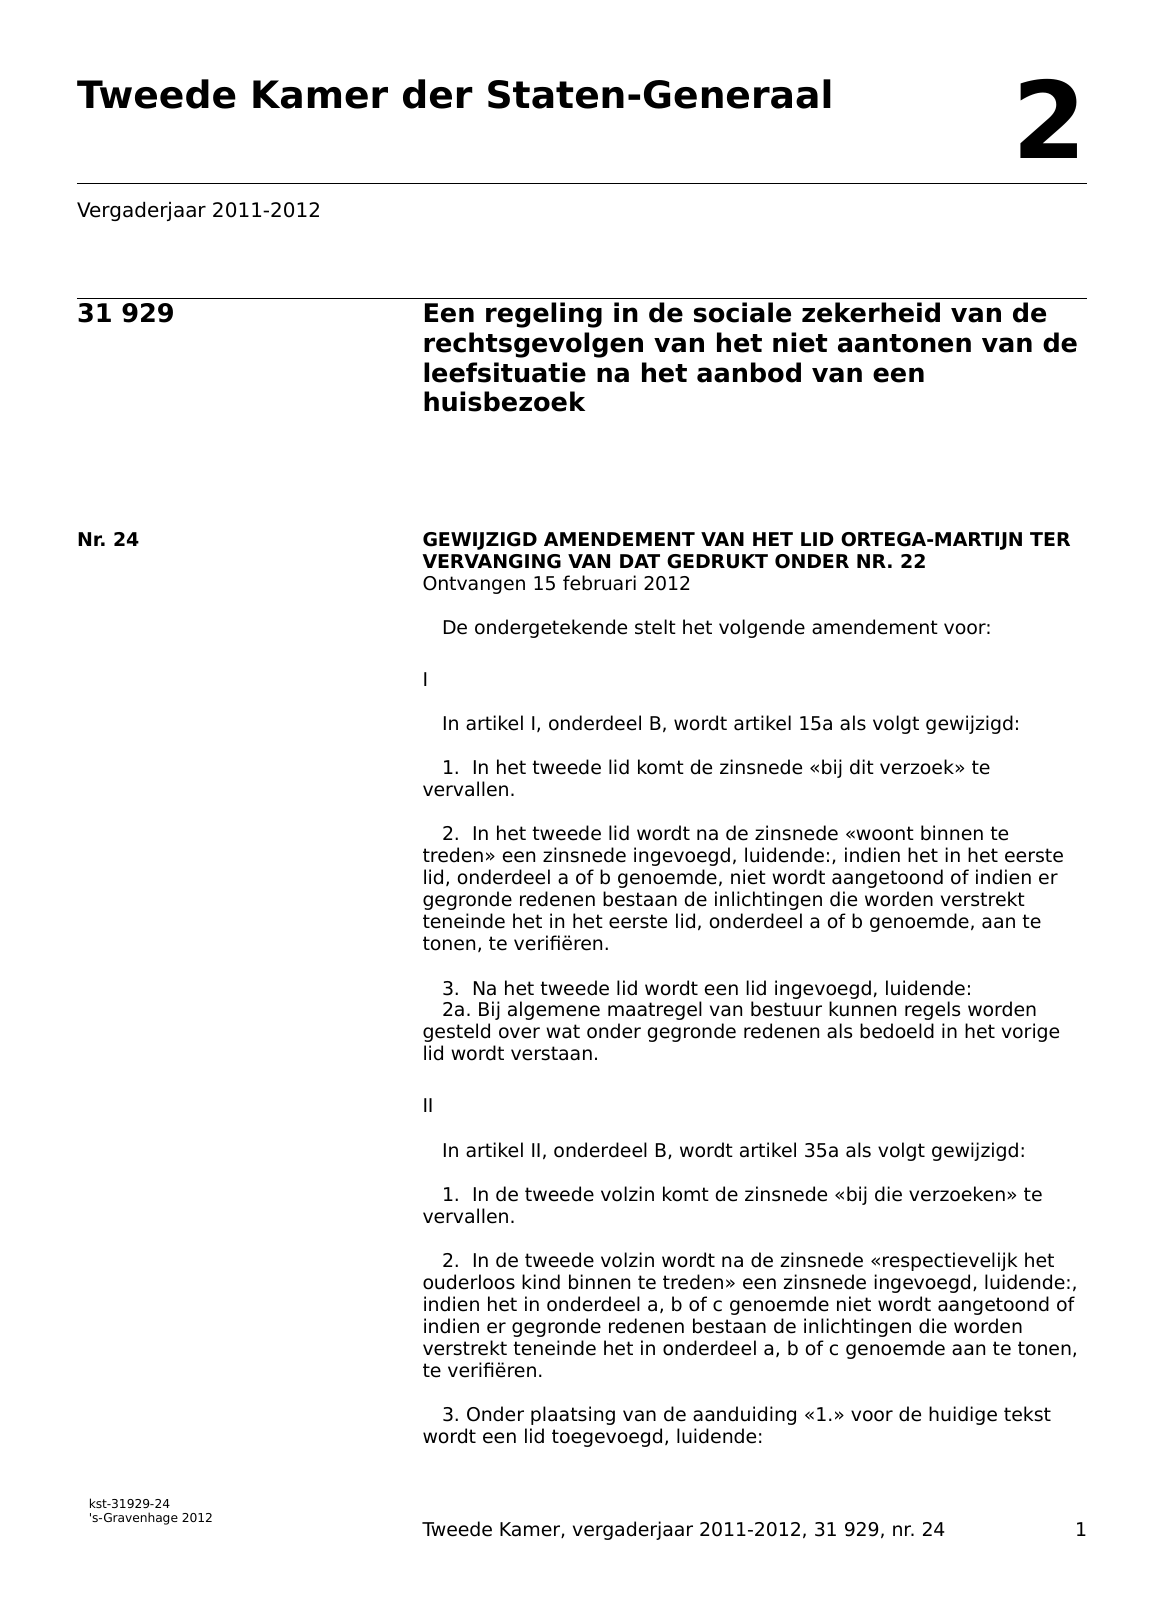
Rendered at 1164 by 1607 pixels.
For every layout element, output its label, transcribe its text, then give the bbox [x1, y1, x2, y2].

text 2. In het tweede lid wordt na de zinsnede «woont binnen te treden» een zinsnede ingevoegd, luidende:, indien het in het eerste lid, onderdeel a of b genoemde, niet wordt aangetoond of indien er gegronde redenen bestaan de inlichtingen die worden verstrekt teneinde het in het eerste lid, onderdeel a of b genoemde, aan te tonen, te verifiëren. [422, 823, 1087, 955]
subtitle Nr. 24 GEWIJZIGD AMENDEMENT VAN HET LID ORTEGA-MARTIJN TER VERVANGING VAN DAT GEDRUKT ONDER NR. 22 [77, 529, 1087, 573]
text kst-31929-24 [88, 1497, 323, 1511]
text 2a. Bij algemene maatregel van bestuur kunnen regels worden gesteld over wat onder gegronde redenen als bedoeld in het vorige lid wordt verstaan. [422, 999, 1087, 1065]
table_header Tweede Kamer der Staten-Generaal [77, 59, 886, 183]
table_header 2 [886, 59, 1087, 183]
text 3. Onder plaatsing van de aanduiding «1.» voor de huidige tekst wordt een lid toegevoegd, luidende: [422, 1404, 1087, 1448]
text In artikel II, onderdeel B, wordt artikel 35a als volgt gewijzigd: [422, 1139, 1087, 1161]
text In artikel I, onderdeel B, wordt artikel 15a als volgt gewijzigd: [422, 713, 1087, 735]
text 1. In het tweede lid komt de zinsnede «bij dit verzoek» te vervallen. [422, 757, 1087, 801]
subtitle I [422, 669, 1087, 691]
text 1. In de tweede volzin komt de zinsnede «bij die verzoeken» te vervallen. [422, 1184, 1087, 1228]
text Ontvangen 15 februari 2012 [422, 573, 1087, 595]
text 2. In de tweede volzin wordt na de zinsnede «respectievelijk het ouderloos kind binnen te treden» een zinsnede ingevoegd, luidende:, indien het in onderdeel a, b of c genoemde niet wordt aangetoond of indien er gegronde redenen bestaan de inlichtingen die worden verstrekt teneinde het in onderdeel a, b of c genoemde aan te tonen, te verifiëren. [422, 1250, 1087, 1382]
subtitle 31 929 Een regeling in de sociale zekerheid van de rechtsgevolgen van het niet aantonen van de leefsituatie na het aanbod van een huisbezoek [77, 299, 1087, 418]
text 3. Na het tweede lid wordt een lid ingevoegd, luidende: [422, 977, 1087, 999]
text De ondergetekende stelt het volgende amendement voor: [422, 617, 1087, 639]
table_cell Vergaderjaar 2011-2012 [77, 184, 1087, 298]
subtitle II [422, 1095, 1087, 1117]
text 's-Gravenhage 2012 [88, 1511, 323, 1525]
